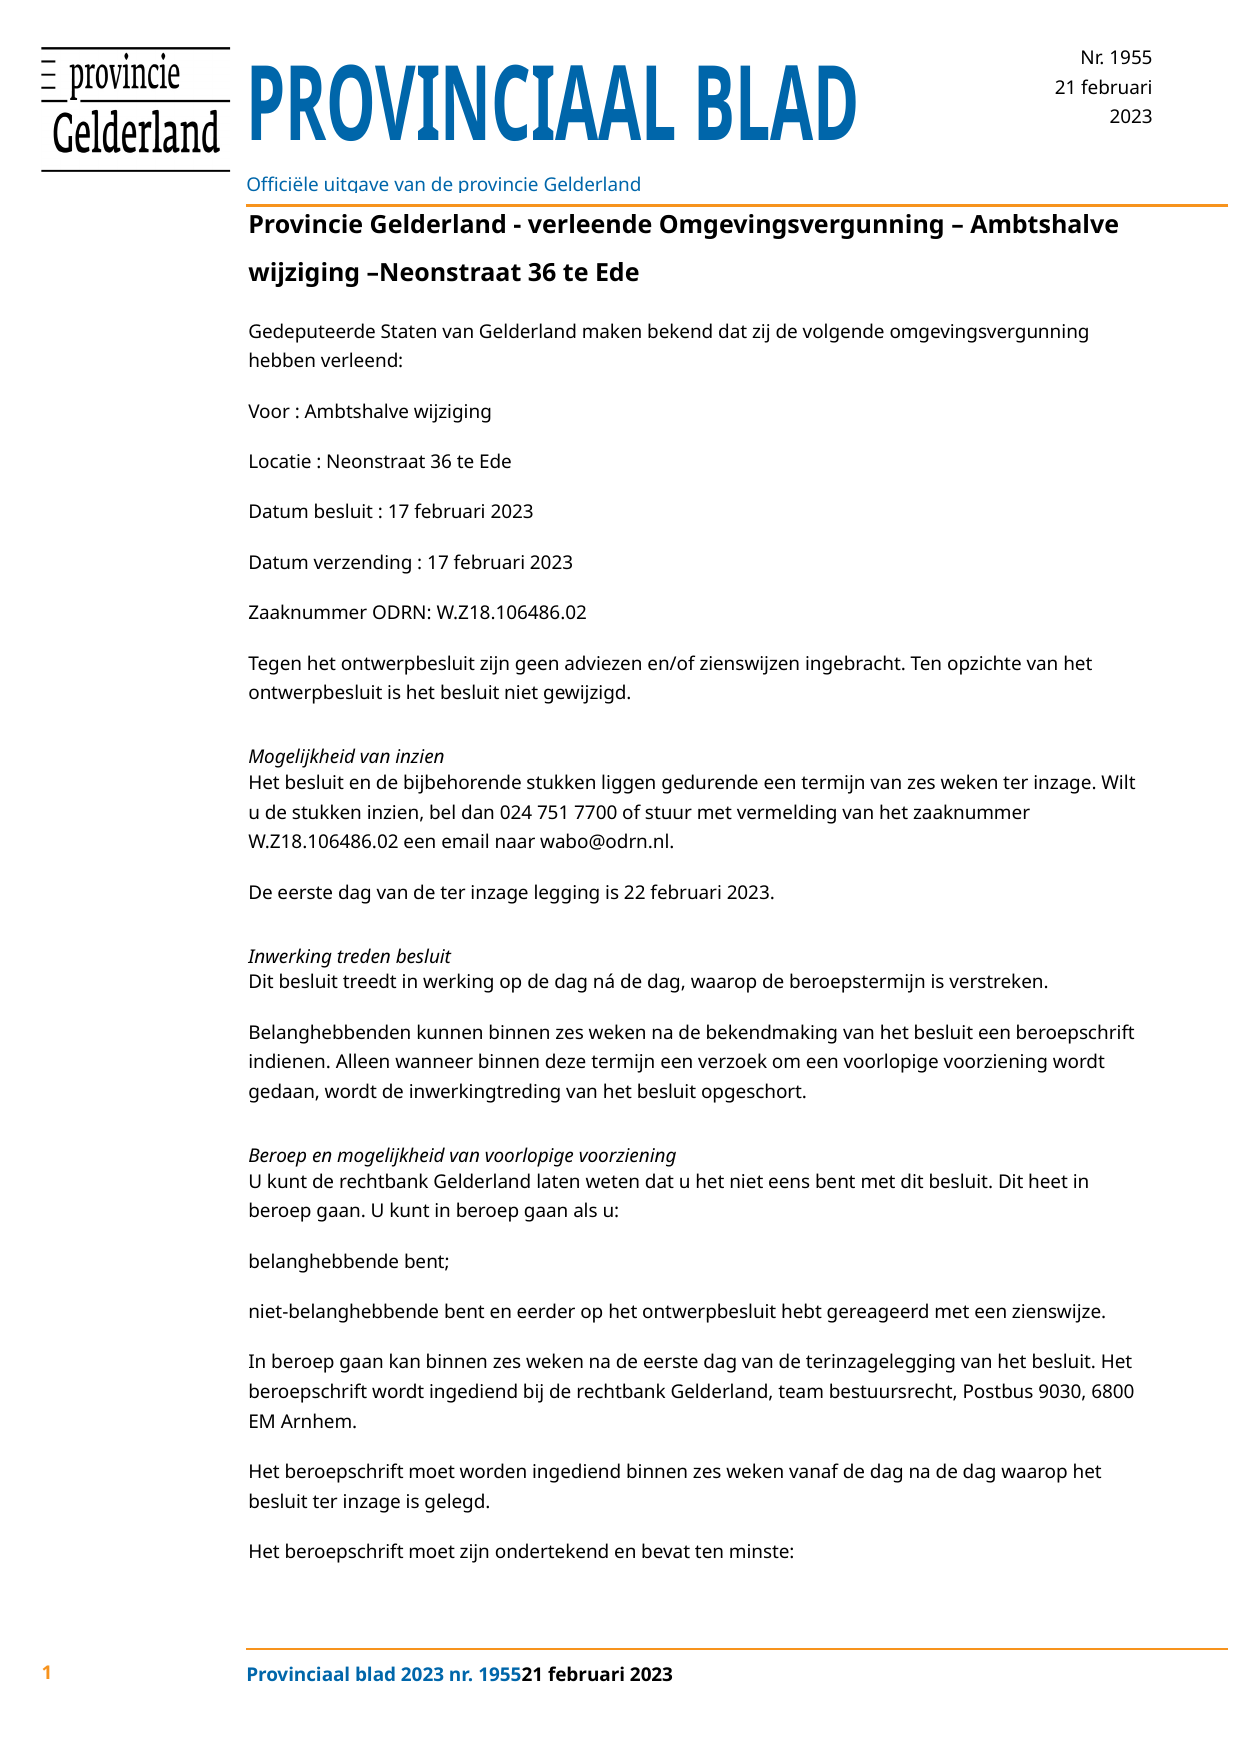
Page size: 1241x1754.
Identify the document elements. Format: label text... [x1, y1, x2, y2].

text Het besluit en de bijbehorende stukken liggen gedurende een termijn van zes weken ter inzage. Wilt u de stukken inzien, bel dan 024 751 7700 of stuur met vermelding van het zaaknummer W.Z18.106486.02 een email naar wabo@odrn.nl. [248, 769, 1152, 854]
text Zaaknummer ODRN: W.Z18.106486.02 [248, 599, 1152, 625]
text Inwerking treden besluit [248, 943, 1152, 968]
text niet-belanghebbende bent en eerder op het ontwerpbesluit hebt gereageerd met een zienswijze. [248, 1298, 1152, 1324]
text Tegen het ontwerpbesluit zijn geen adviezen en/of zienswijzen ingebracht. Ten opzichte van het ontwerpbesluit is het besluit niet gewijzigd. [248, 650, 1152, 705]
text belanghebbende bent; [248, 1248, 1152, 1273]
text Voor : Ambtshalve wijziging [248, 398, 1152, 424]
text Datum verzending : 17 februari 2023 [248, 549, 1152, 575]
text Beroep en mogelijkheid van voorlopige voorziening [248, 1142, 1152, 1168]
picture [41, 47, 231, 172]
text Mogelijkheid van inzien [248, 743, 1152, 769]
text Locatie : Neonstraat 36 te Ede [248, 448, 1152, 474]
text Belanghebbenden kunnen binnen zes weken na de bekendmaking van het besluit een beroepschrift indienen. Alleen wanneer binnen deze termijn een verzoek om een voorlopige voorziening wordt gedaan, wordt de inwerkingtreding van het besluit opgeschort. [248, 1019, 1152, 1104]
text De eerste dag van de ter inzage legging is 22 februari 2023. [248, 879, 1152, 904]
text Gedeputeerde Staten van Gelderland maken bekend dat zij de volgende omgevingsvergunning hebben verleend: [248, 318, 1152, 373]
text In beroep gaan kan binnen zes weken na de eerste dag van de terinzagelegging van het besluit. Het beroepschrift wordt ingediend bij de rechtbank Gelderland, team bestuursrecht, Postbus 9030, 6800 EM Arnhem. [248, 1349, 1152, 1433]
text Het beroepschrift moet zijn ondertekend en bevat ten minste: [248, 1538, 1152, 1564]
text Datum besluit : 17 februari 2023 [248, 499, 1152, 524]
text Het beroepschrift moet worden ingediend binnen zes weken vanaf de dag na de dag waarop het besluit ter inzage is gelegd. [248, 1458, 1152, 1513]
text Provincie Gelderland - verleende Omgevingsvergunning – Ambtshalve wijziging –Neonstraat 36 te Ede [248, 207, 1152, 288]
text Dit besluit treedt in werking op de dag ná de dag, waarop de beroepstermijn is verstreken. [248, 968, 1152, 994]
text U kunt de rechtbank Gelderland laten weten dat u het niet eens bent met dit besluit. Dit heet in beroep gaan. U kunt in beroep gaan als u: [248, 1168, 1152, 1223]
